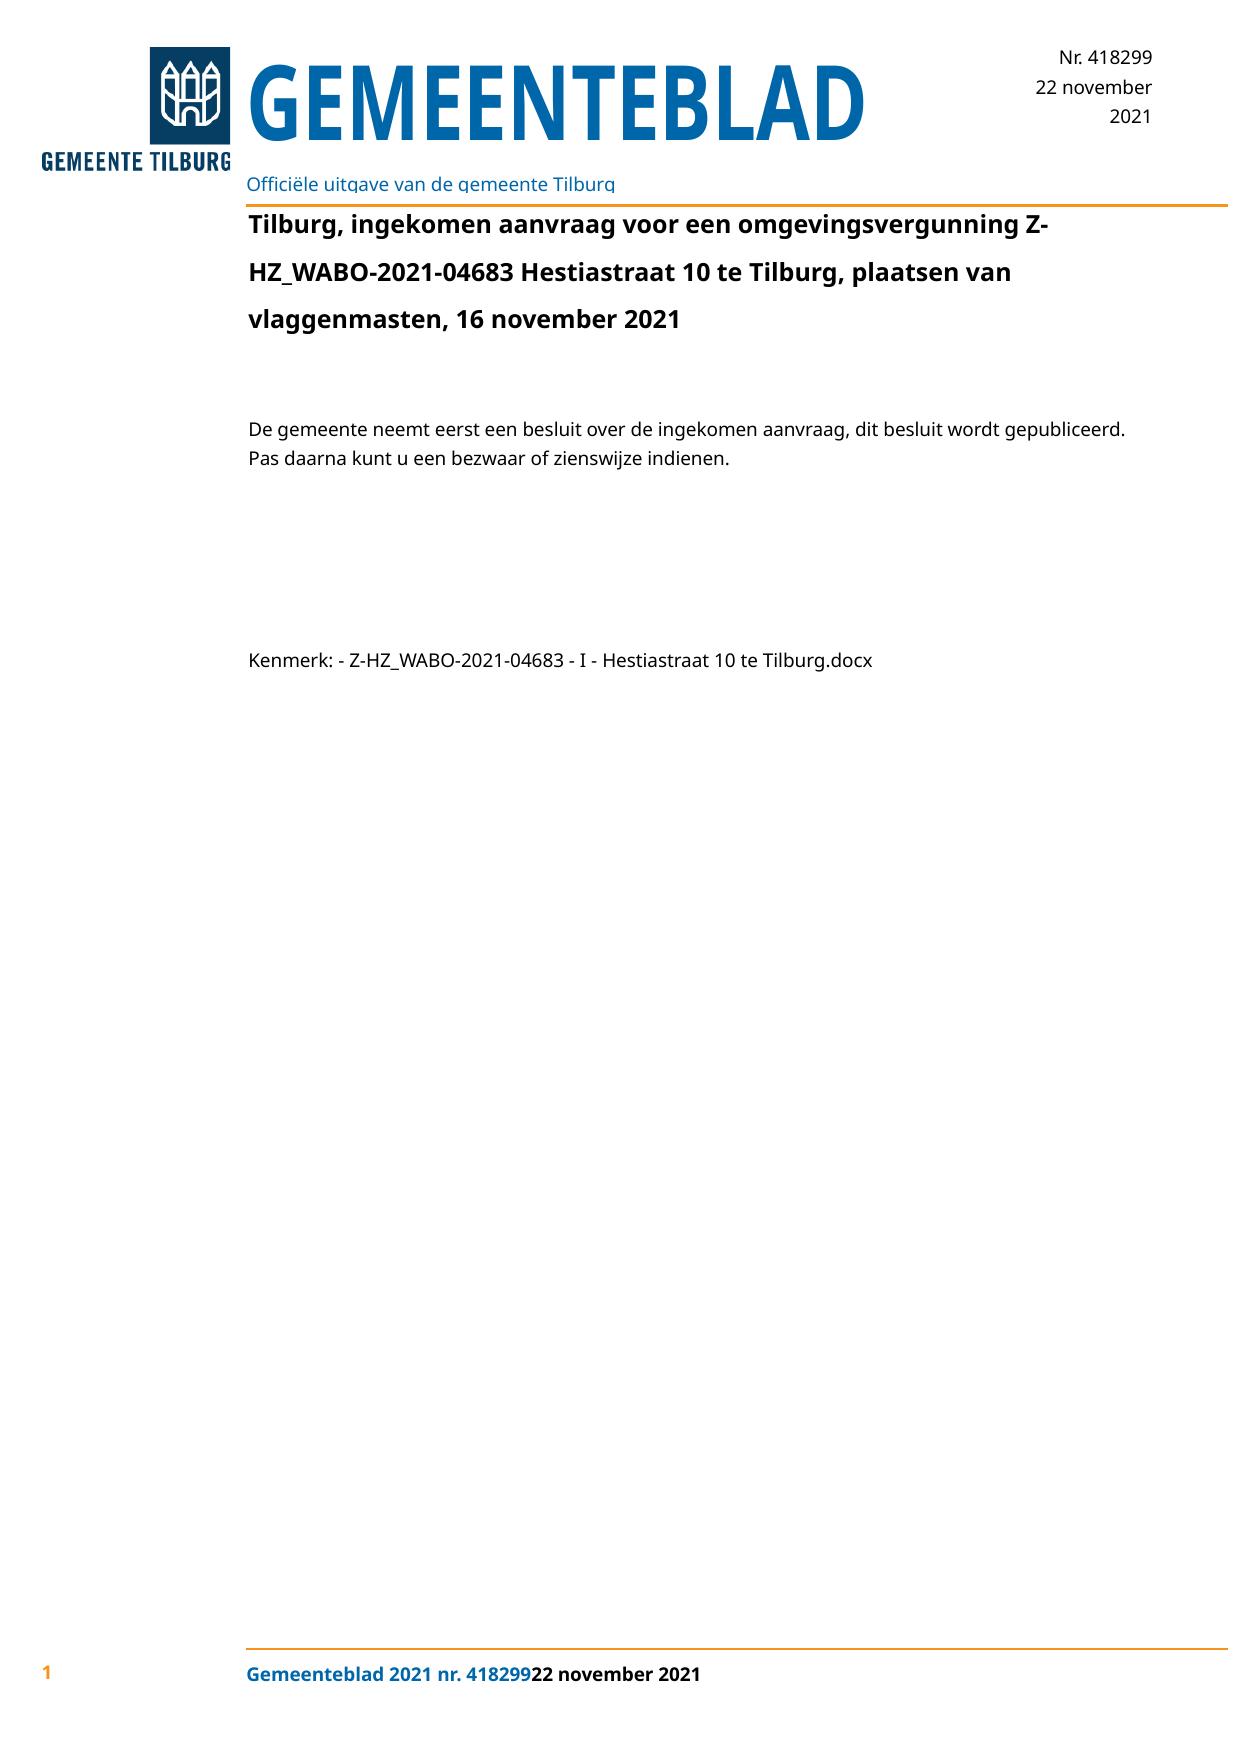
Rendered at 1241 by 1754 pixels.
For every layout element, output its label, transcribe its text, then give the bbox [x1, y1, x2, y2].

text Kenmerk: - Z-HZ_WABO-2021-04683 - I - Hestiastraat 10 te Tilburg.docx [248, 647, 1152, 673]
picture [41, 47, 231, 172]
text Tilburg, ingekomen aanvraag voor een omgevingsvergunning Z-HZ_WABO-2021-04683 Hestiastraat 10 te Tilburg, plaatsen van vlaggenmasten, 16 november 2021 [248, 207, 1152, 336]
text De gemeente neemt eerst een besluit over de ingekomen aanvraag, dit besluit wordt gepubliceerd. Pas daarna kunt u een bezwaar of zienswijze indienen. [248, 416, 1152, 471]
